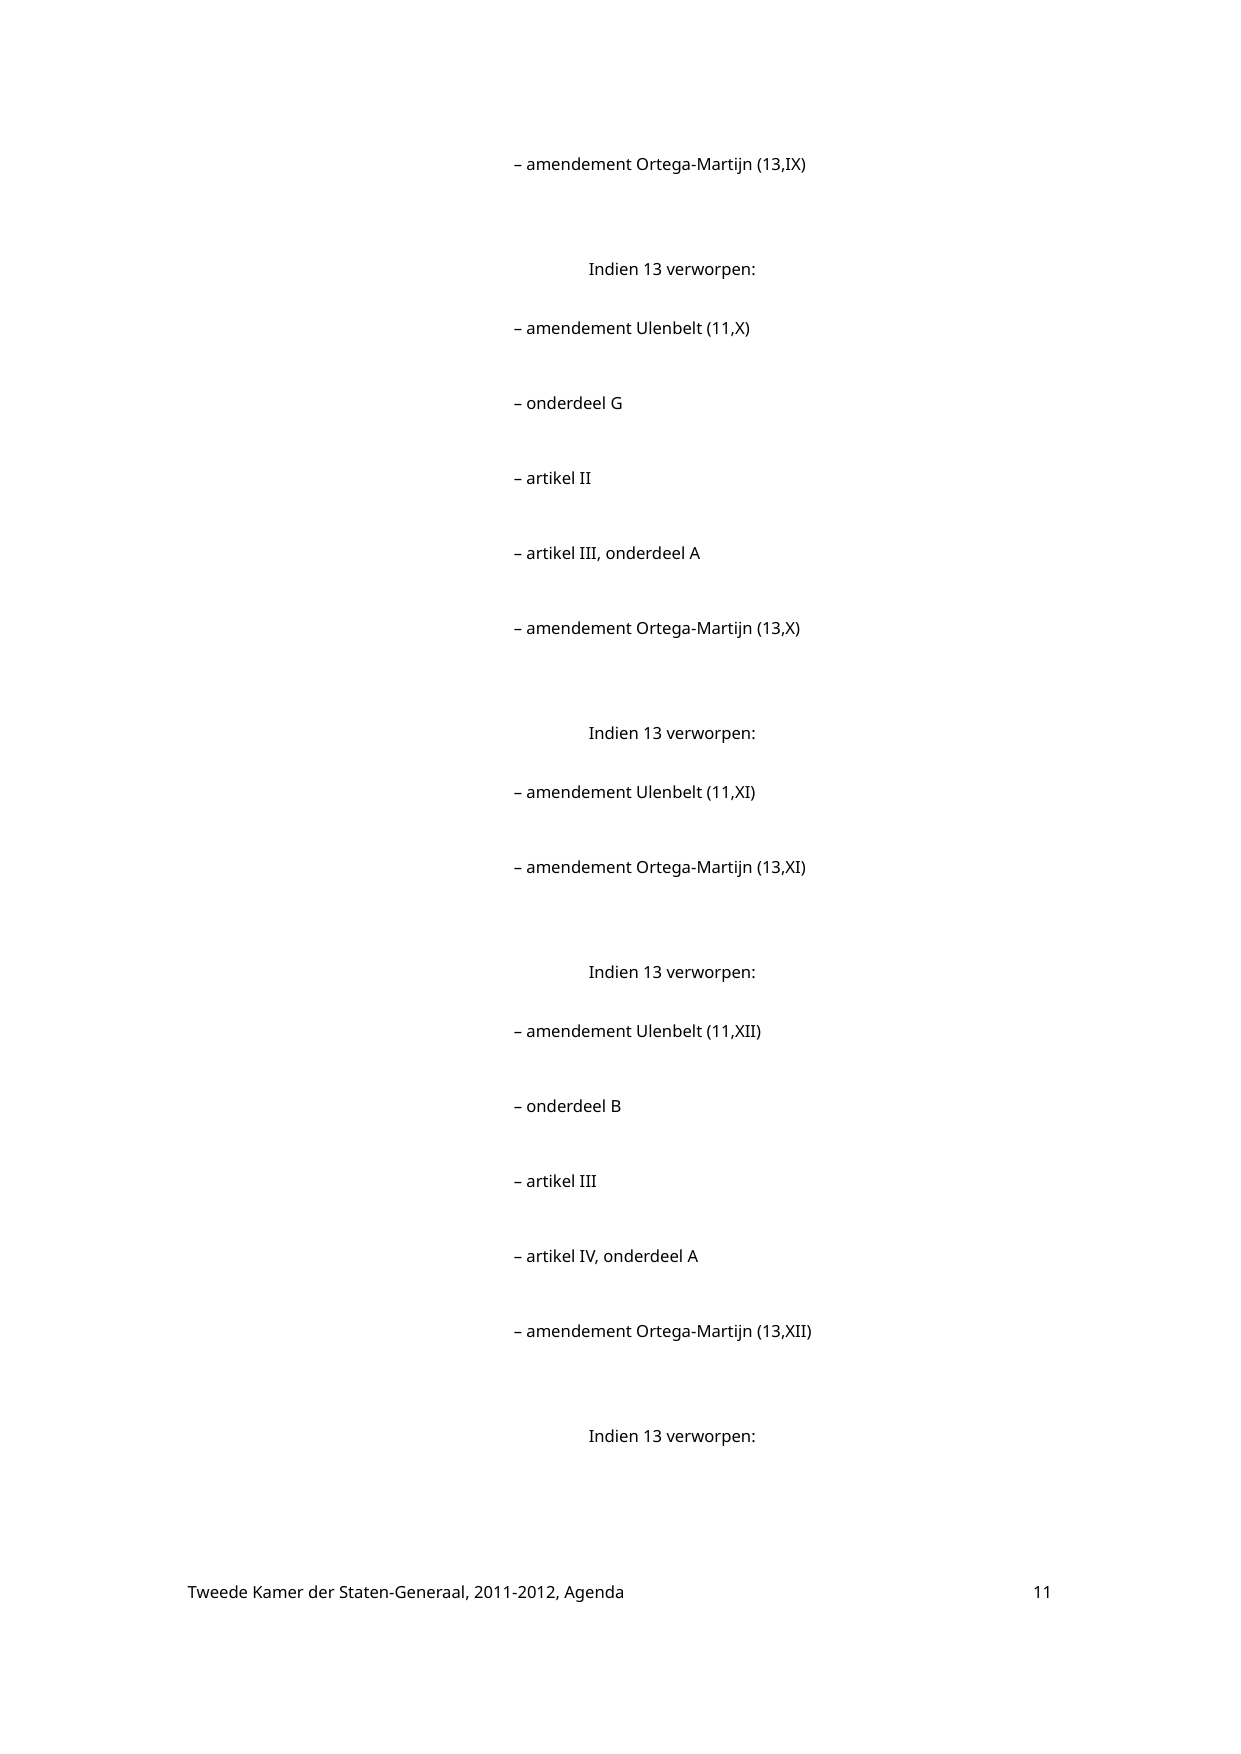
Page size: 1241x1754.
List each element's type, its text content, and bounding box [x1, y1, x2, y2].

table_cell [490, 1166, 510, 1241]
table_cell Indien 13 verworpen: [510, 928, 1053, 1016]
table_cell [490, 464, 510, 539]
table_cell [188, 464, 490, 539]
table_cell [188, 150, 490, 225]
table_cell – amendement Ulenbelt (11,XI) [510, 778, 1053, 852]
table_cell [188, 778, 490, 852]
table_cell [188, 389, 490, 464]
table_cell [188, 689, 490, 777]
table_cell [188, 539, 490, 614]
table_cell [188, 614, 490, 689]
table_cell [490, 225, 510, 314]
table_cell – amendement Ulenbelt (11,X) [510, 314, 1053, 389]
table_cell [490, 689, 510, 777]
table_cell – amendement Ortega-Martijn (13,IX) [510, 150, 1053, 225]
table_cell [490, 150, 510, 225]
table_cell Indien 13 verworpen: [510, 689, 1053, 777]
table_cell – amendement Ortega-Martijn (13,X) [510, 614, 1053, 689]
table_cell – onderdeel G [510, 389, 1053, 464]
table_cell – artikel IV, onderdeel A [510, 1241, 1053, 1316]
table_cell – onderdeel B [510, 1091, 1053, 1166]
table_cell – artikel III, onderdeel A [510, 539, 1053, 614]
table_cell Indien 13 verworpen: [510, 225, 1053, 314]
table_cell Indien 13 verworpen: [510, 1391, 1053, 1480]
table_cell [490, 1391, 510, 1480]
table_cell – artikel II [510, 464, 1053, 539]
table_cell [188, 853, 490, 927]
table_cell – artikel III [510, 1166, 1053, 1241]
table_cell [490, 1241, 510, 1316]
table_cell [490, 928, 510, 1016]
table_cell [490, 389, 510, 464]
table_cell [490, 1016, 510, 1091]
table_cell [188, 928, 490, 1016]
table_cell – amendement Ortega-Martijn (13,XII) [510, 1316, 1053, 1391]
table_cell – amendement Ortega-Martijn (13,XI) [510, 853, 1053, 927]
table_cell [188, 225, 490, 314]
table_cell – amendement Ulenbelt (11,XII) [510, 1016, 1053, 1091]
table_cell [188, 1316, 490, 1391]
table_cell [490, 539, 510, 614]
table_cell [490, 1316, 510, 1391]
table_cell [188, 1166, 490, 1241]
table_cell [490, 614, 510, 689]
table_cell [490, 1091, 510, 1166]
table_cell [188, 1391, 490, 1480]
table_cell [490, 314, 510, 389]
table_cell [490, 853, 510, 927]
table_cell [188, 1241, 490, 1316]
table_cell [188, 1091, 490, 1166]
table_cell [188, 1016, 490, 1091]
table_cell [490, 778, 510, 852]
table_cell [188, 314, 490, 389]
